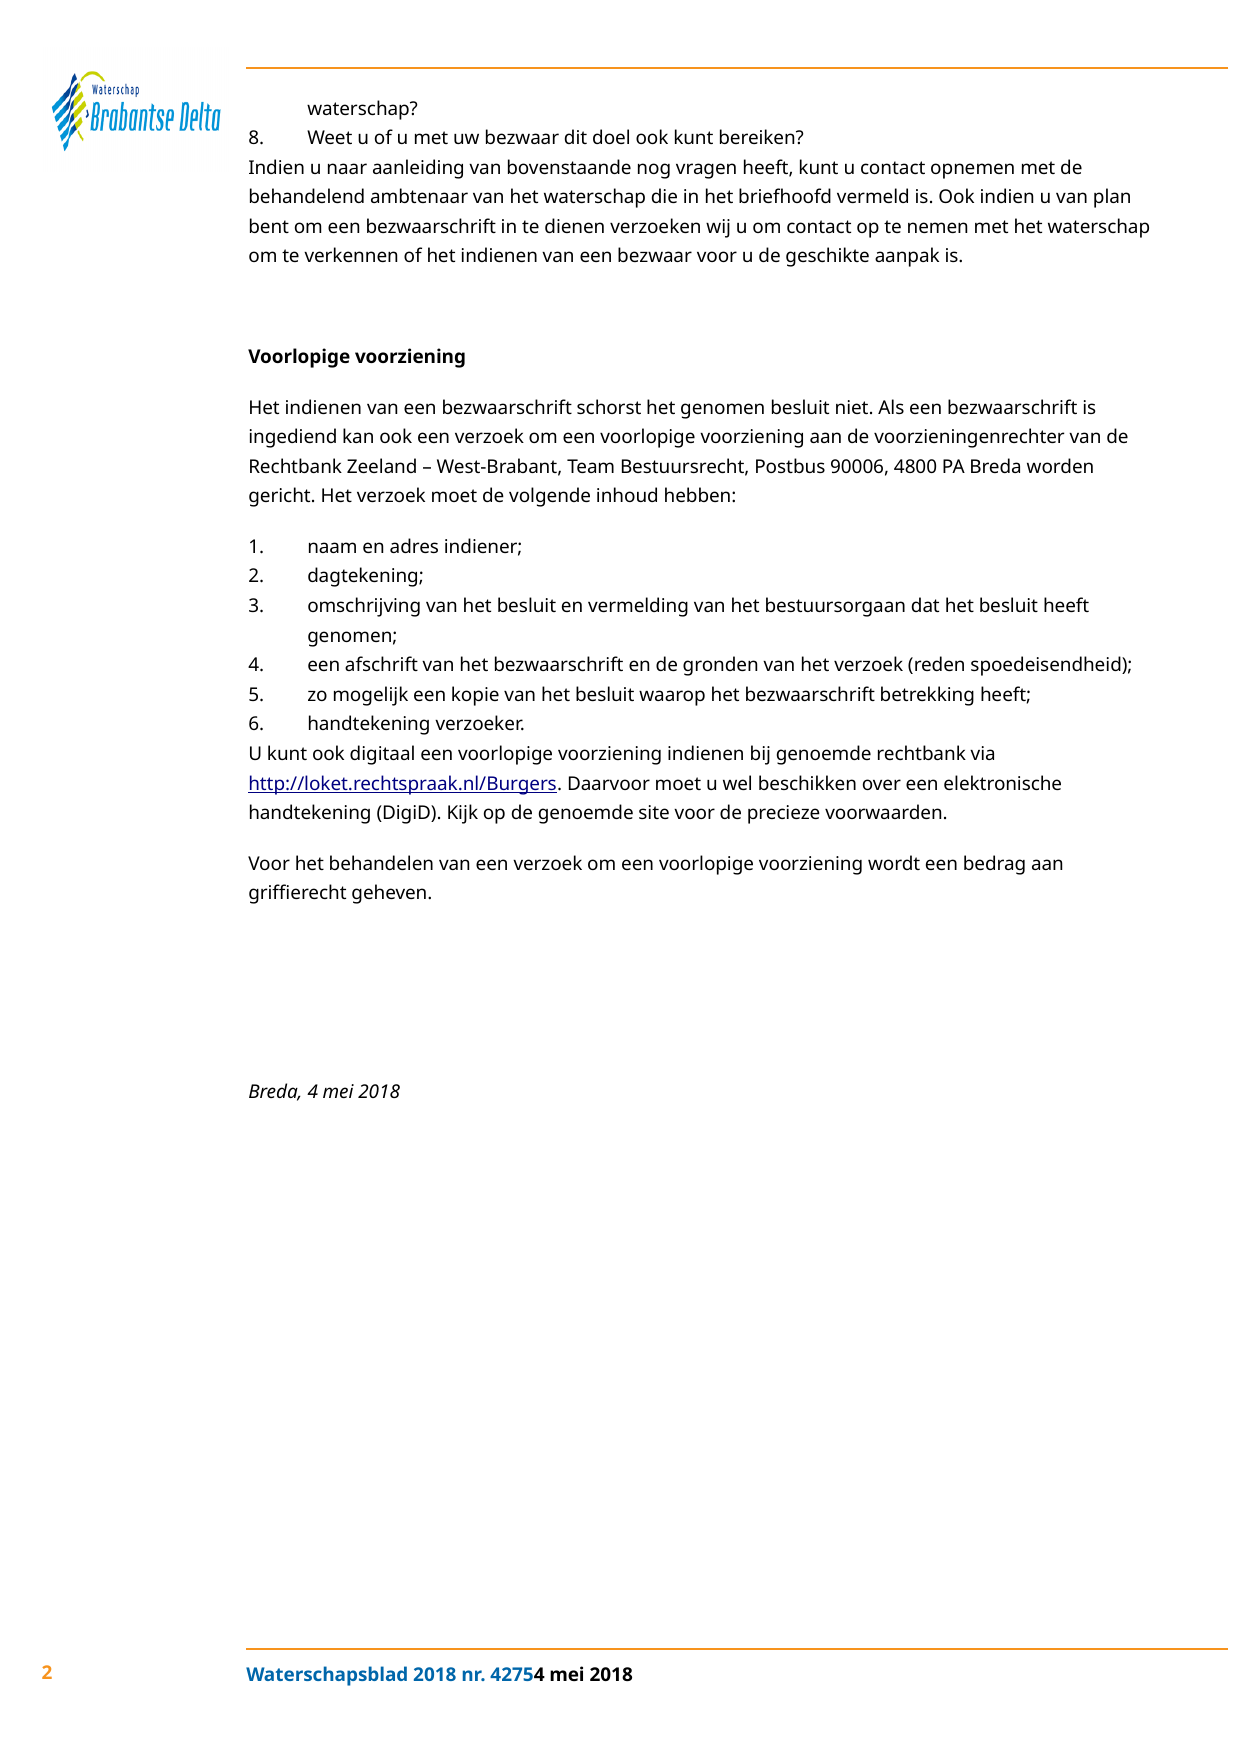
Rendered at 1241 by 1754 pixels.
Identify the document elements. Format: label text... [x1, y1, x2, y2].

list een afschrift van het bezwaarschrift en de gronden van het verzoek (reden spoedeisendheid); [248, 651, 1152, 677]
text Breda, 4 mei 2018 [248, 1078, 1152, 1104]
list dagtekening; [248, 563, 1152, 588]
text Voorlopige voorziening [248, 343, 1152, 369]
text Het indienen van een bezwaarschrift schorst het genomen besluit niet. Als een bezwaarschrift is ingediend kan ook een verzoek om een voorlopige voorziening aan de voorzieningenrechter van de Rechtbank Zeeland – West-Brabant, Team Bestuursrecht, Postbus 90006, 4800 PA Breda worden gericht. Het verzoek moet de volgende inhoud hebben: [248, 394, 1152, 508]
list omschrijving van het besluit en vermelding van het bestuursorgaan dat het besluit heeft genomen; [248, 592, 1152, 648]
list handtekening verzoeker. [248, 711, 1152, 736]
text Indien u naar aanleiding van bovenstaande nog vragen heeft, kunt u contact opnemen met de behandelend ambtenaar van het waterschap die in het briefhoofd vermeld is. Ook indien u van plan bent om een bezwaarschrift in te dienen verzoeken wij u om contact op te nemen met het waterschap om te verkennen of het indienen van een bezwaar voor u de geschikte aanpak is. [248, 154, 1152, 268]
text U kunt ook digitaal een voorlopige voorziening indienen bij genoemde rechtbank via http://loket.rechtspraak.nl/Burgers. Daarvoor moet u wel beschikken over een elektronische handtekening (DigiD). Kijk op de genoemde site voor de precieze voorwaarden. [248, 740, 1152, 825]
text Voor het behandelen van een verzoek om een voorlopige voorziening wordt een bedrag aan griffierecht geheven. [248, 850, 1152, 905]
list Weet u of u met uw bezwaar dit doel ook kunt bereiken? [248, 124, 1152, 150]
list zo mogelijk een kopie van het besluit waarop het bezwaarschrift betrekking heeft; [248, 681, 1152, 707]
picture [41, 47, 231, 172]
list waterschap? [248, 95, 1152, 121]
list naam en adres indiener; [248, 533, 1152, 559]
